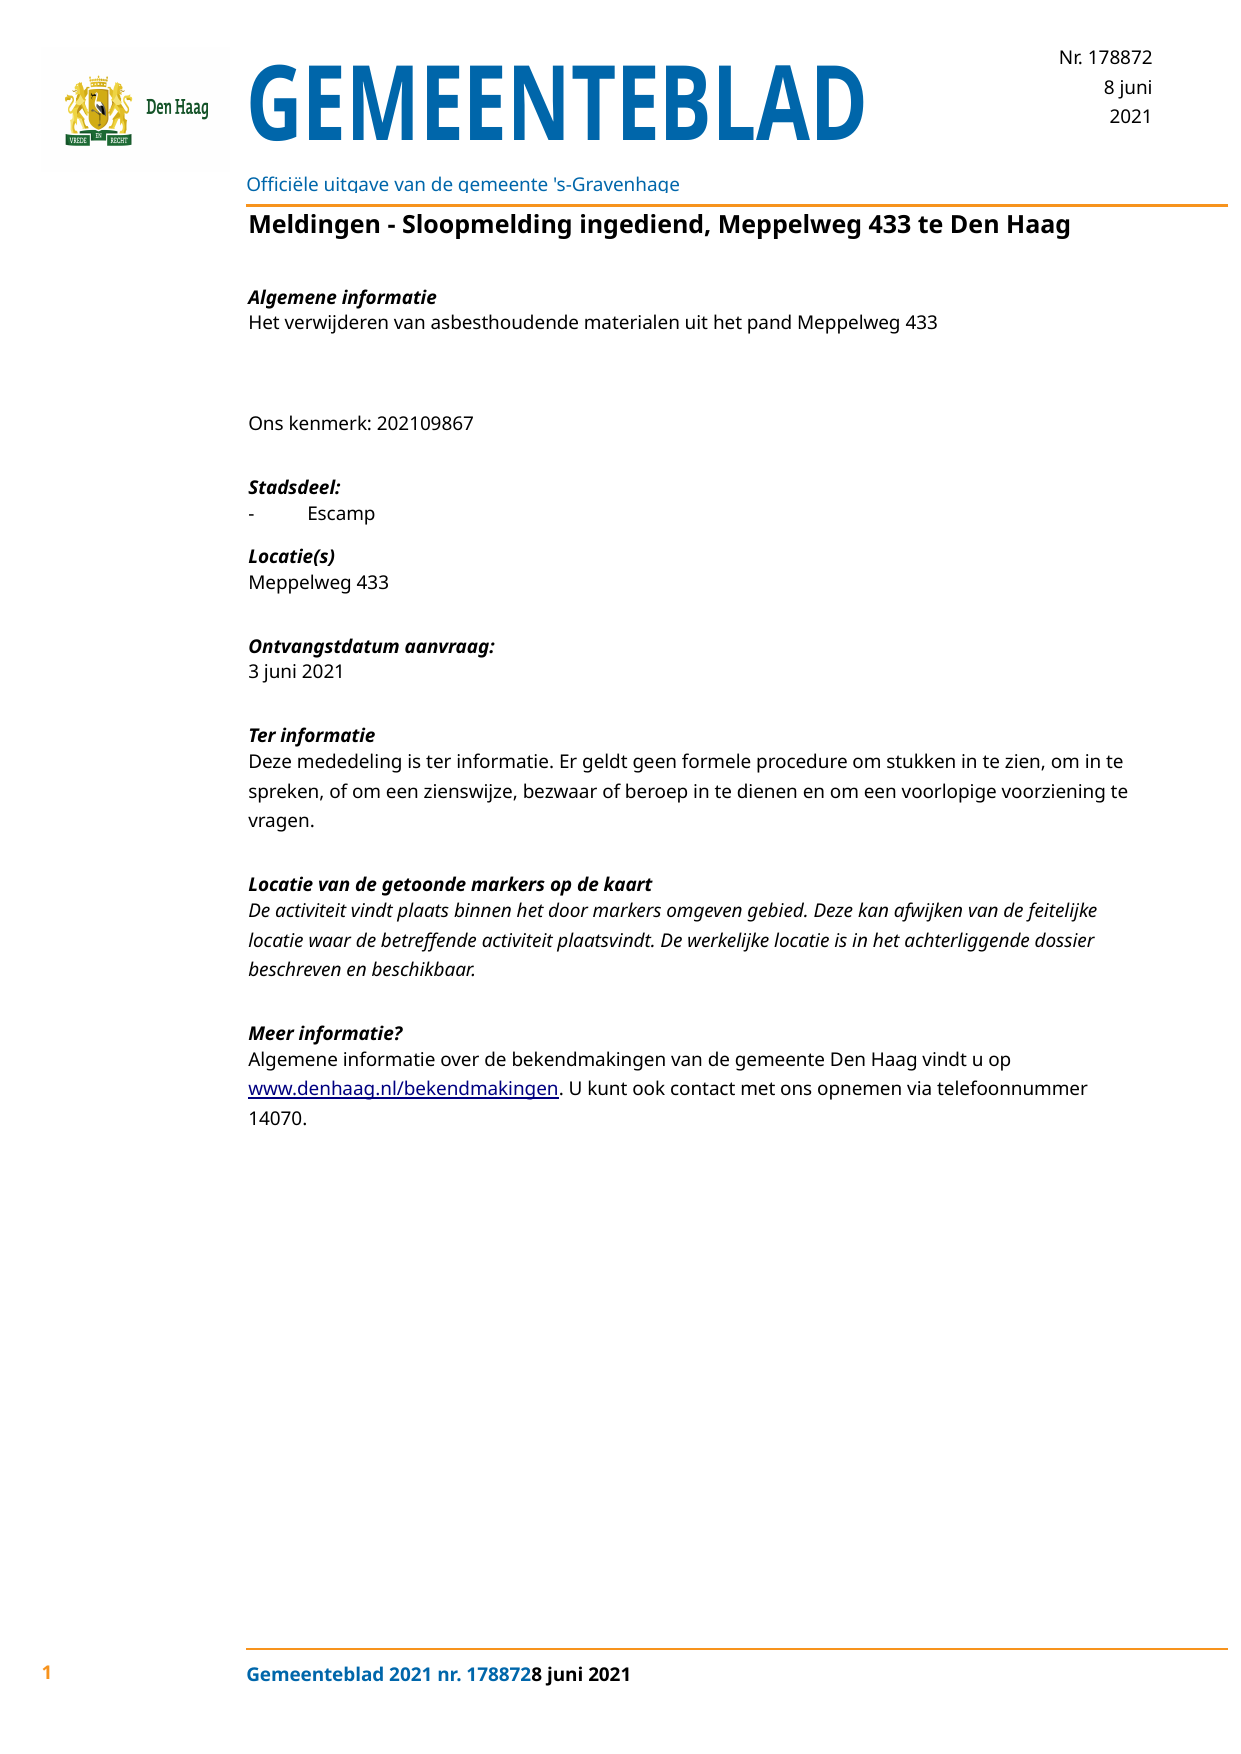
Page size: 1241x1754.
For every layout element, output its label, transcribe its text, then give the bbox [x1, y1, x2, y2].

text De activiteit vindt plaats binnen het door markers omgeven gebied. Deze kan afwijken van de feitelijke locatie waar de betreffende activiteit plaatsvindt. De werkelijke locatie is in het achterliggende dossier beschreven en beschikbaar. [248, 897, 1152, 982]
text Ons kenmerk: 202109867 [248, 410, 1152, 436]
text Het verwijderen van asbesthoudende materialen uit het pand Meppelweg 433 [248, 309, 1152, 335]
list Escamp [248, 500, 1152, 526]
text Algemene informatie [248, 284, 1152, 309]
text 3 juni 2021 [248, 659, 1152, 684]
text Meer informatie? [248, 1020, 1152, 1046]
text Ter informatie [248, 723, 1152, 748]
text Locatie(s) [248, 543, 1152, 569]
text Locatie van de getoonde markers op de kaart [248, 871, 1152, 897]
text Ontvangstdatum aanvraag: [248, 633, 1152, 659]
text Stadsdeel: [248, 474, 1152, 500]
text Meppelweg 433 [248, 569, 1152, 595]
picture [41, 47, 231, 172]
text Deze mededeling is ter informatie. Er geldt geen formele procedure om stukken in te zien, om in te spreken, of om een zienswijze, bezwaar of beroep in te dienen en om een voorlopige voorziening te vragen. [248, 748, 1152, 833]
text Algemene informatie over de bekendmakingen van de gemeente Den Haag vindt u op www.denhaag.nl/bekendmakingen. U kunt ook contact met ons opnemen via telefoonnummer 14070. [248, 1046, 1152, 1131]
text Meldingen - Sloopmelding ingediend, Meppelweg 433 te Den Haag [248, 207, 1152, 241]
